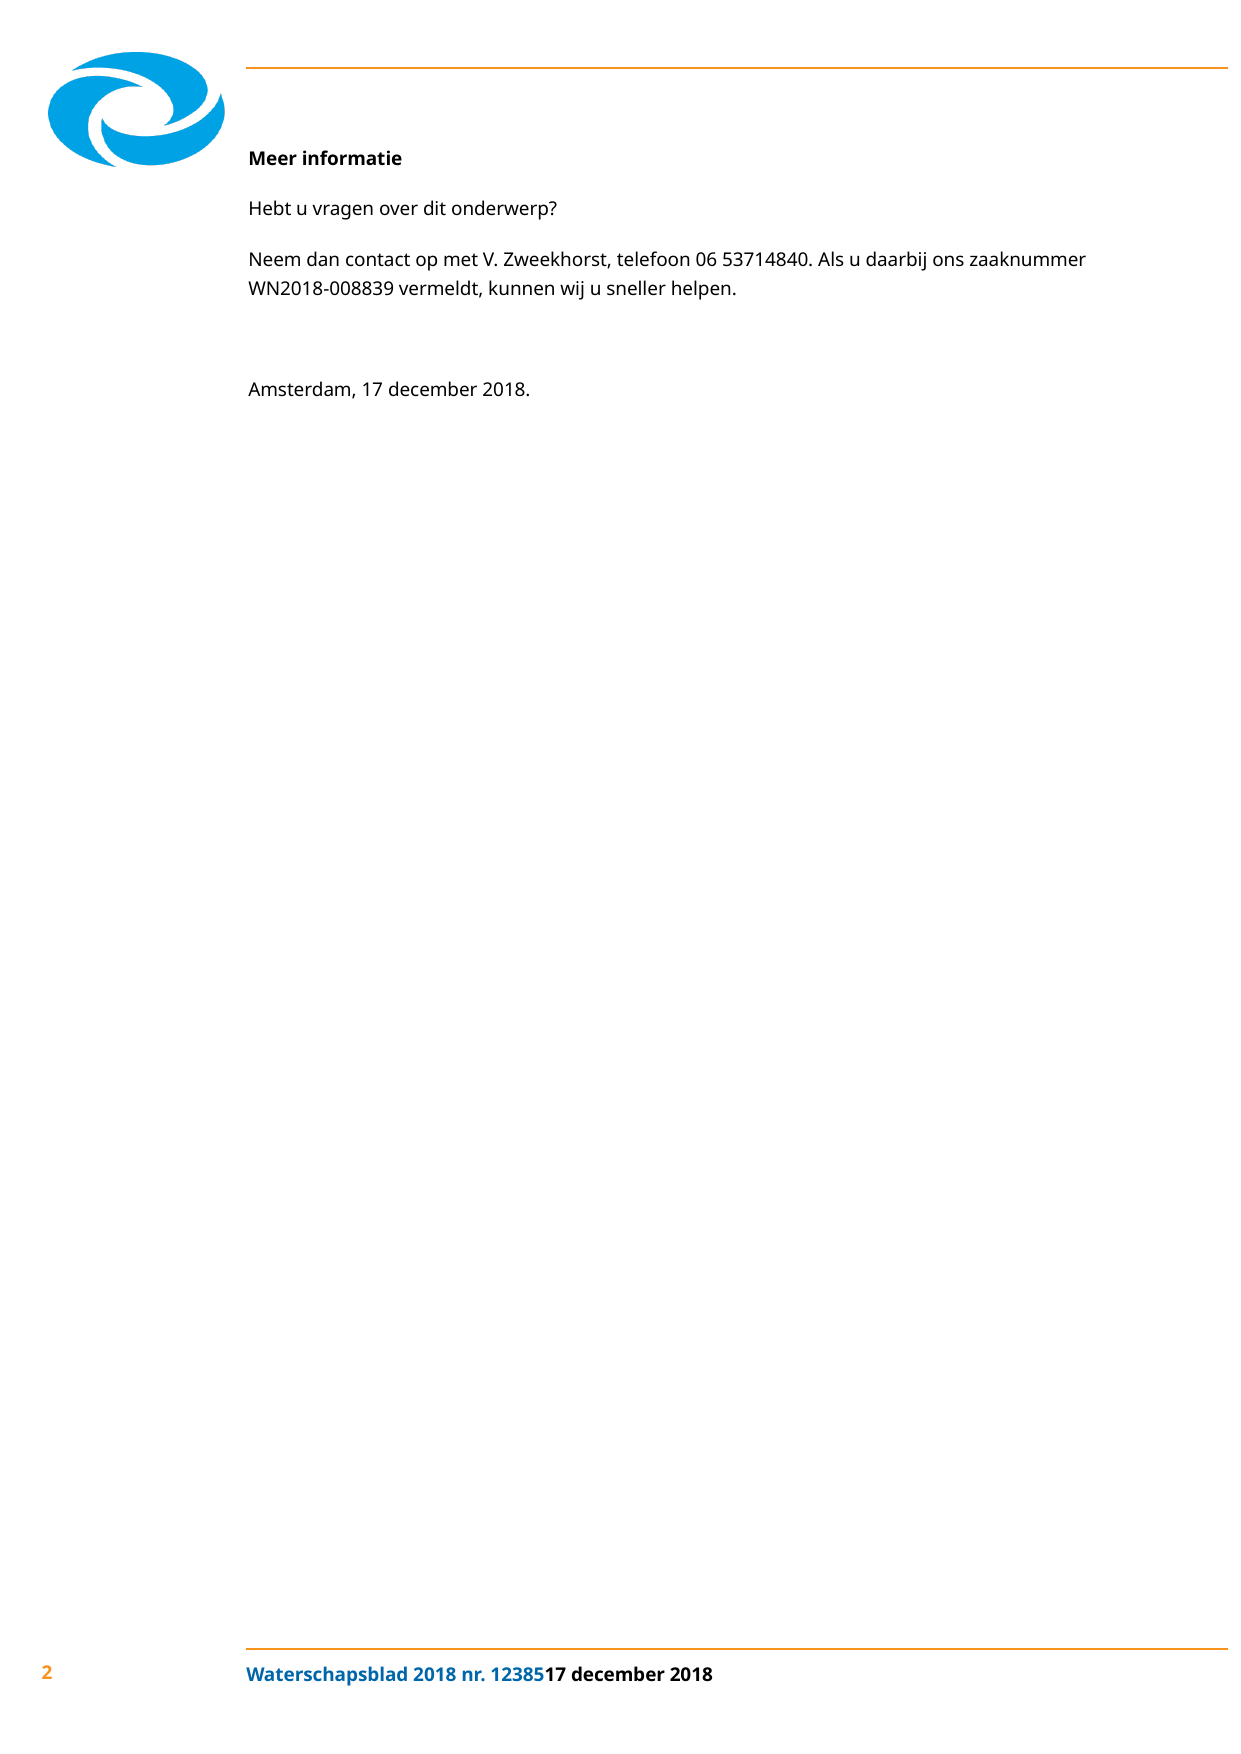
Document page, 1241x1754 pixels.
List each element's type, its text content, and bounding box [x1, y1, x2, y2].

picture [41, 47, 231, 172]
text Meer informatie [248, 145, 1152, 171]
text Amsterdam, 17 december 2018. [248, 376, 1152, 402]
text Hebt u vragen over dit onderwerp? [248, 196, 1152, 221]
text Neem dan contact op met V. Zweekhorst, telefoon 06 53714840. Als u daarbij ons zaaknummer WN2018-008839 vermeldt, kunnen wij u sneller helpen. [248, 246, 1152, 301]
